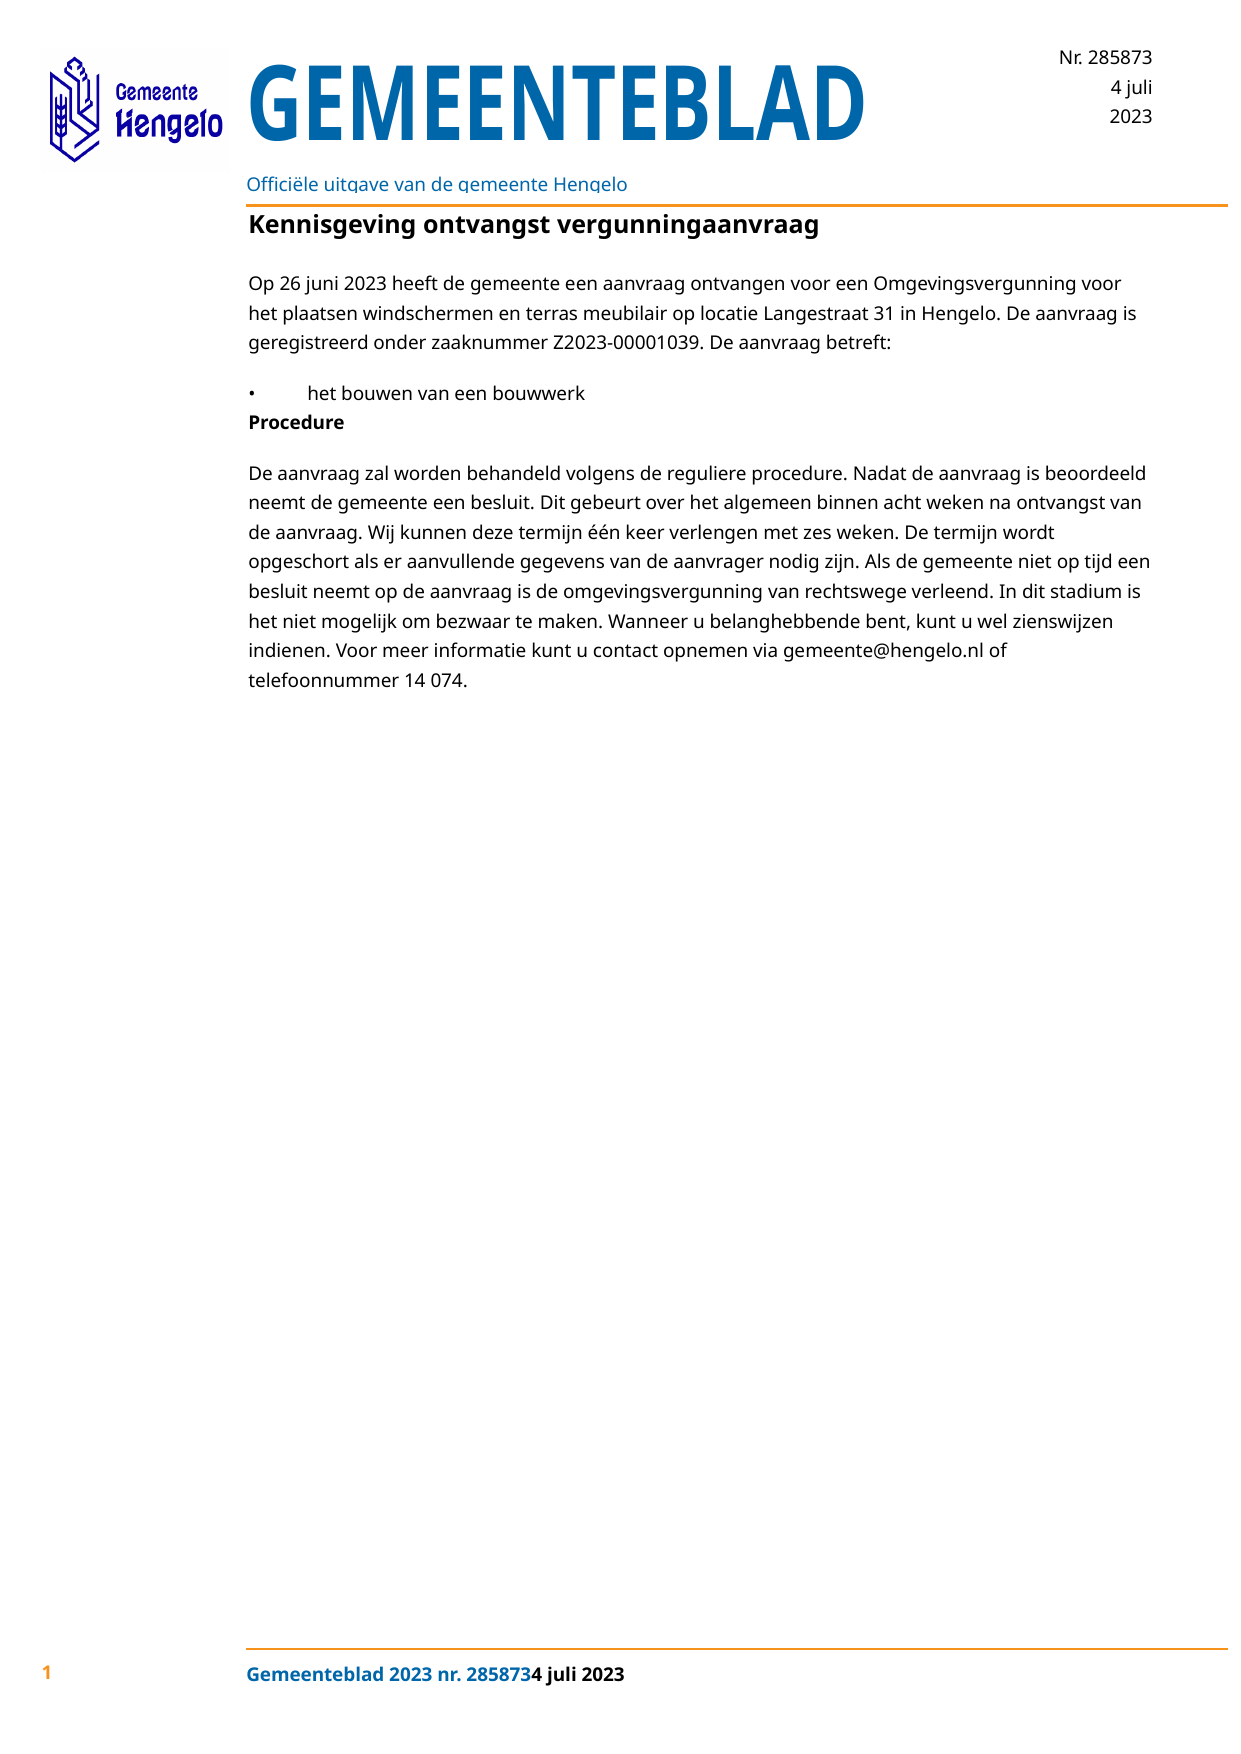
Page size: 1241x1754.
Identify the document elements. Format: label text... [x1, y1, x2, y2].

list het bouwen van een bouwwerk [248, 380, 1152, 406]
text De aanvraag zal worden behandeld volgens de reguliere procedure. Nadat de aanvraag is beoordeeld neemt de gemeente een besluit. Dit gebeurt over het algemeen binnen acht weken na ontvangst van de aanvraag. Wij kunnen deze termijn één keer verlengen met zes weken. De termijn wordt opgeschort als er aanvullende gegevens van de aanvrager nodig zijn. Als de gemeente niet op tijd een besluit neemt op de aanvraag is de omgevingsvergunning van rechtswege verleend. In dit stadium is het niet mogelijk om bezwaar te maken. Wanneer u belanghebbende bent, kunt u wel zienswijzen indienen. Voor meer informatie kunt u contact opnemen via gemeente@hengelo.nl of telefoonnummer 14 074. [248, 460, 1152, 693]
text Op 26 juni 2023 heeft de gemeente een aanvraag ontvangen voor een Omgevingsvergunning voor het plaatsen windschermen en terras meubilair op locatie Langestraat 31 in Hengelo. De aanvraag is geregistreerd onder zaaknummer Z2023-00001039. De aanvraag betreft: [248, 270, 1152, 355]
text Kennisgeving ontvangst vergunningaanvraag [248, 207, 1152, 241]
text Procedure [248, 409, 1152, 435]
picture [41, 47, 231, 172]
